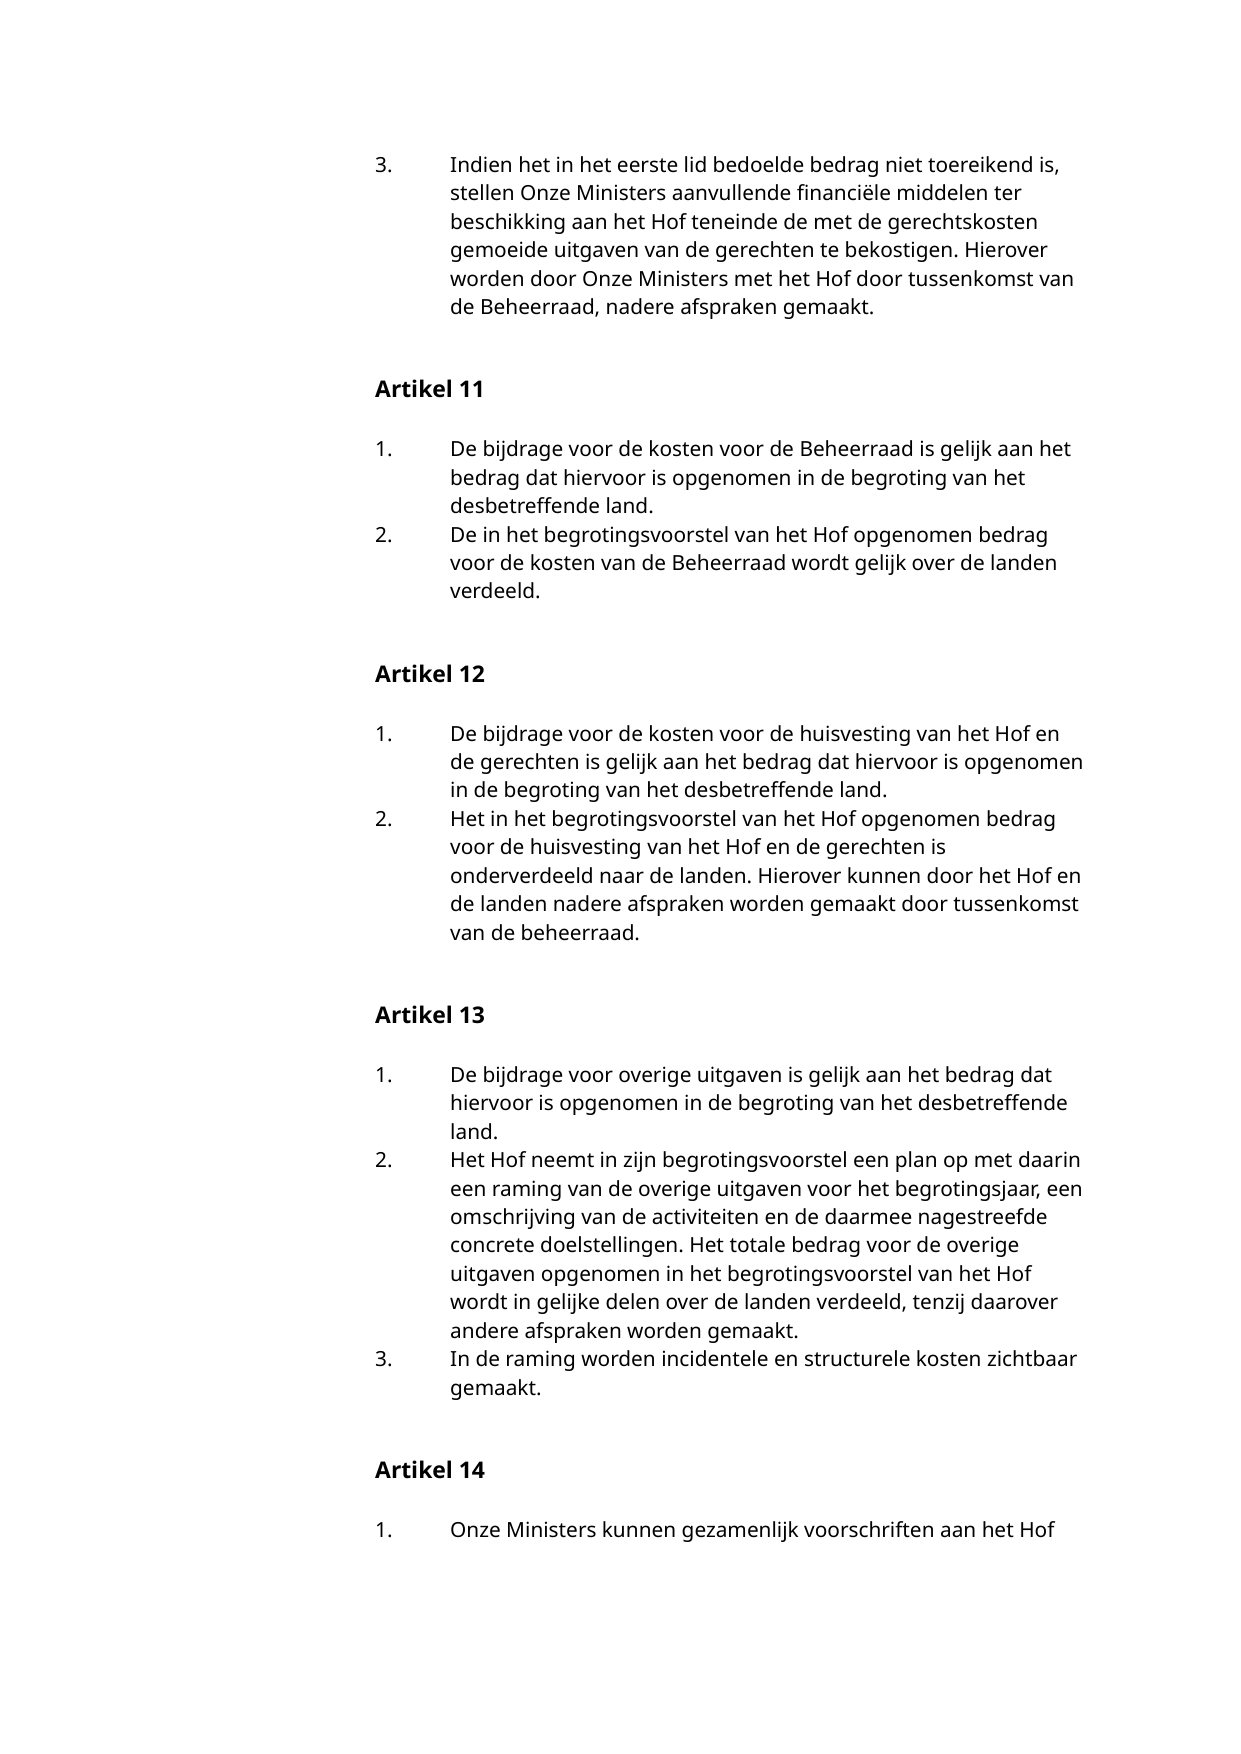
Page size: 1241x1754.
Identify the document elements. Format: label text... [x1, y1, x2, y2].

subtitle Artikel 14 [375, 1454, 1090, 1485]
list De in het begrotingsvoorstel van het Hof opgenomen bedrag voor de kosten van de Beheerraad wordt gelijk over de landen verdeeld. [375, 520, 1090, 605]
subtitle Artikel 11 [375, 373, 1090, 404]
list Het in het begrotingsvoorstel van het Hof opgenomen bedrag voor de huisvesting van het Hof en de gerechten is onderverdeeld naar de landen. Hierover kunnen door het Hof en de landen nadere afspraken worden gemaakt door tussenkomst van de beheerraad. [375, 804, 1090, 946]
subtitle Artikel 13 [375, 999, 1090, 1030]
list De bijdrage voor overige uitgaven is gelijk aan het bedrag dat hiervoor is opgenomen in de begroting van het desbetreffende land. [375, 1060, 1090, 1145]
list Onze Ministers kunnen gezamenlijk voorschriften aan het Hof [375, 1515, 1090, 1543]
list De bijdrage voor de kosten voor de huisvesting van het Hof en de gerechten is gelijk aan het bedrag dat hiervoor is opgenomen in de begroting van het desbetreffende land. [375, 719, 1090, 804]
subtitle Artikel 12 [375, 657, 1090, 689]
list In de raming worden incidentele en structurele kosten zichtbaar gemaakt. [375, 1344, 1090, 1401]
list De bijdrage voor de kosten voor de Beheerraad is gelijk aan het bedrag dat hiervoor is opgenomen in de begroting van het desbetreffende land. [375, 434, 1090, 520]
list Indien het in het eerste lid bedoelde bedrag niet toereikend is, stellen Onze Ministers aanvullende financiële middelen ter beschikking aan het Hof teneinde de met de gerechtskosten gemoeide uitgaven van de gerechten te bekostigen. Hierover worden door Onze Ministers met het Hof door tussenkomst van de Beheerraad, nadere afspraken gemaakt. [375, 150, 1090, 321]
list Het Hof neemt in zijn begrotingsvoorstel een plan op met daarin een raming van de overige uitgaven voor het begrotingsjaar, een omschrijving van de activiteiten en de daarmee nagestreefde concrete doelstellingen. Het totale bedrag voor de overige uitgaven opgenomen in het begrotingsvoorstel van het Hof wordt in gelijke delen over de landen verdeeld, tenzij daarover andere afspraken worden gemaakt. [375, 1145, 1090, 1344]
